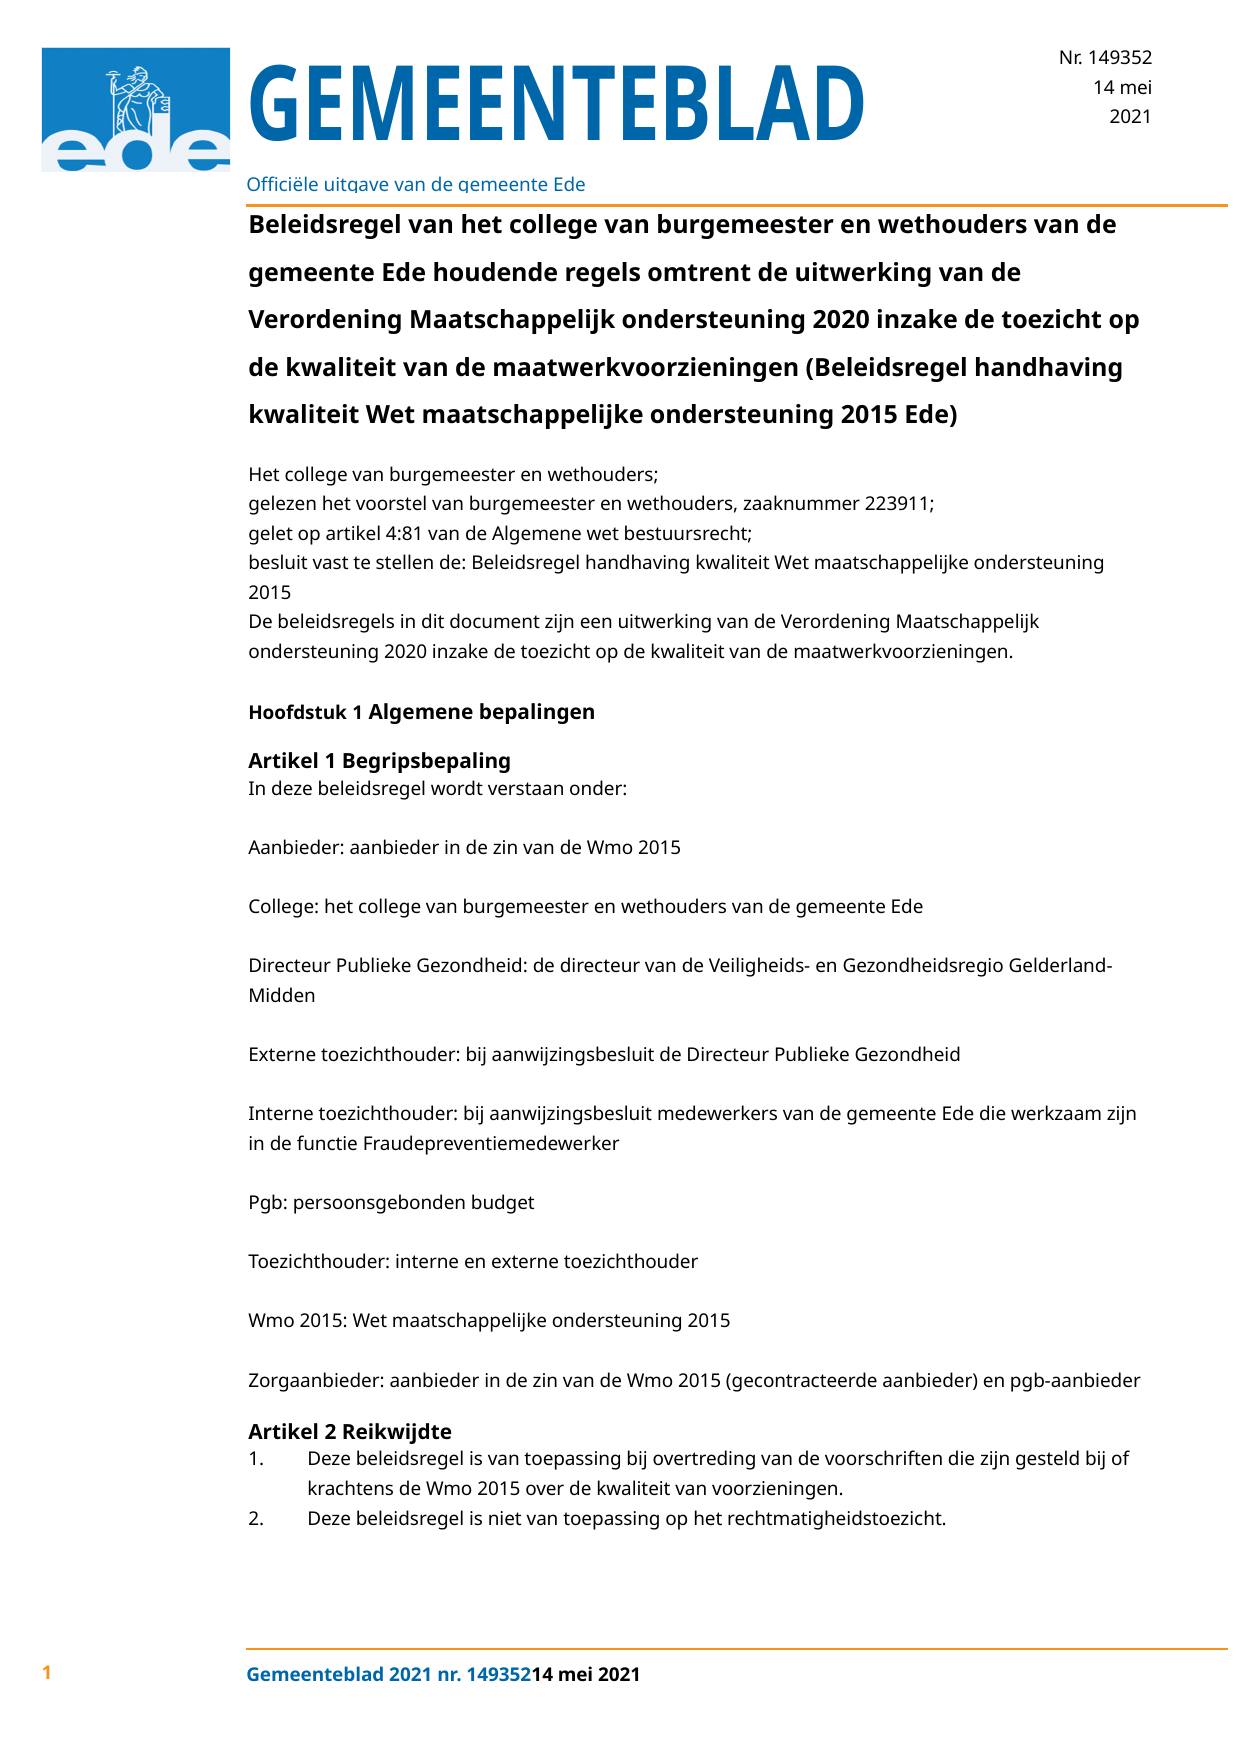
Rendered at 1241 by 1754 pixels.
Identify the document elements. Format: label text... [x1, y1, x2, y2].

text Artikel 2 Reikwijdte [248, 1417, 1152, 1446]
list Deze beleidsregel is van toepassing bij overtreding van de voorschriften die zijn gesteld bij of krachtens de Wmo 2015 over de kwaliteit van voorzieningen. [248, 1446, 1152, 1501]
picture [41, 47, 231, 172]
text besluit vast te stellen de: Beleidsregel handhaving kwaliteit Wet maatschappelijke ondersteuning 2015 [248, 549, 1152, 605]
text Toezichthouder: interne en externe toezichthouder [248, 1248, 1152, 1274]
text gelet op artikel 4:81 van de Algemene wet bestuursrecht; [248, 520, 1152, 546]
text Hoofdstuk 1 Algemene bepalingen [248, 697, 1152, 726]
text De beleidsregels in dit document zijn een uitwerking van de Verordening Maatschappelijk ondersteuning 2020 inzake de toezicht op de kwaliteit van de maatwerkvoorzieningen. [248, 609, 1152, 664]
text College: het college van burgemeester en wethouders van de gemeente Ede [248, 893, 1152, 919]
text gelezen het voorstel van burgemeester en wethouders, zaaknummer 223911; [248, 490, 1152, 516]
text In deze beleidsregel wordt verstaan onder: [248, 775, 1152, 801]
list Deze beleidsregel is niet van toepassing op het rechtmatigheidstoezicht. [248, 1505, 1152, 1531]
text Het college van burgemeester en wethouders; [248, 461, 1152, 486]
text Pgb: persoonsgebonden budget [248, 1189, 1152, 1215]
text Externe toezichthouder: bij aanwijzingsbesluit de Directeur Publieke Gezondheid [248, 1041, 1152, 1067]
text Zorgaanbieder: aanbieder in de zin van de Wmo 2015 (gecontracteerde aanbieder) en pgb-aanbieder [248, 1367, 1152, 1392]
text Interne toezichthouder: bij aanwijzingsbesluit medewerkers van de gemeente Ede die werkzaam zijn in de functie Fraudepreventiemedewerker [248, 1101, 1152, 1156]
text Aanbieder: aanbieder in de zin van de Wmo 2015 [248, 834, 1152, 860]
text Wmo 2015: Wet maatschappelijke ondersteuning 2015 [248, 1308, 1152, 1333]
text Directeur Publieke Gezondheid: de directeur van de Veiligheids- en Gezondheidsregio Gelderland-Midden [248, 953, 1152, 1008]
text Artikel 1 Begripsbepaling [248, 747, 1152, 775]
text Beleidsregel van het college van burgemeester en wethouders van de gemeente Ede houdende regels omtrent de uitwerking van de Verordening Maatschappelijk ondersteuning 2020 inzake de toezicht op de kwaliteit van de maatwerkvoorzieningen (Beleidsregel handhaving kwaliteit Wet maatschappelijke ondersteuning 2015 Ede) [248, 207, 1152, 431]
